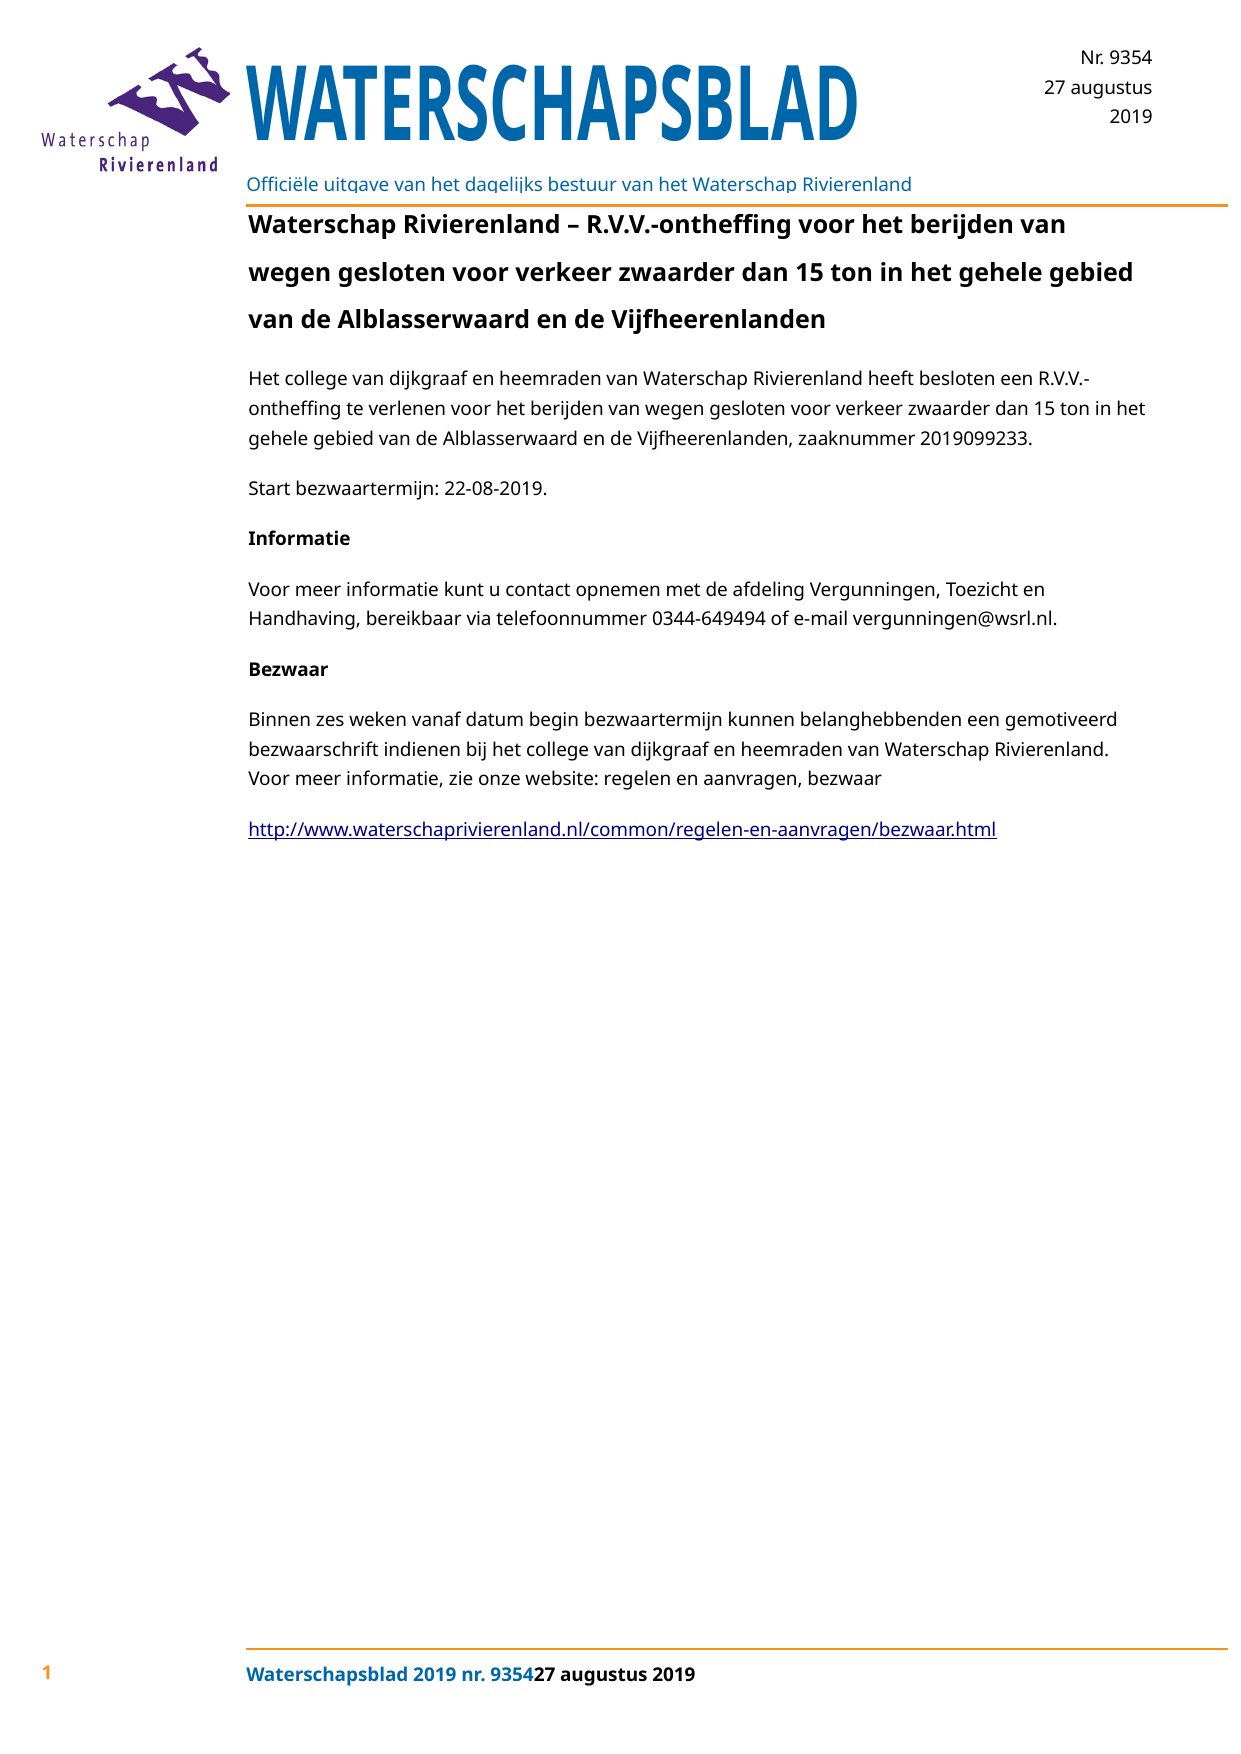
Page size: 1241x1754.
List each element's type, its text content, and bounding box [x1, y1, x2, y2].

picture [41, 47, 231, 172]
text Waterschap Rivierenland – R.V.V.-ontheffing voor het berijden van wegen gesloten voor verkeer zwaarder dan 15 ton in het gehele gebied van de Alblasserwaard en de Vijfheerenlanden [248, 207, 1152, 336]
text Bezwaar [248, 656, 1152, 682]
text http://www.waterschaprivierenland.nl/common/regelen-en-aanvragen/bezwaar.html [248, 816, 1152, 842]
text Informatie [248, 526, 1152, 551]
text Het college van dijkgraaf en heemraden van Waterschap Rivierenland heeft besloten een R.V.V.-ontheffing te verlenen voor het berijden van wegen gesloten voor verkeer zwaarder dan 15 ton in het gehele gebied van de Alblasserwaard en de Vijfheerenlanden, zaaknummer 2019099233. [248, 366, 1152, 450]
text Start bezwaartermijn: 22-08-2019. [248, 475, 1152, 501]
text Binnen zes weken vanaf datum begin bezwaartermijn kunnen belanghebbenden een gemotiveerd bezwaarschrift indienen bij het college van dijkgraaf en heemraden van Waterschap Rivierenland. Voor meer informatie, zie onze website: regelen en aanvragen, bezwaar [248, 706, 1152, 791]
text Voor meer informatie kunt u contact opnemen met de afdeling Vergunningen, Toezicht en Handhaving, bereikbaar via telefoonnummer 0344-649494 of e-mail vergunningen@wsrl.nl. [248, 576, 1152, 631]
